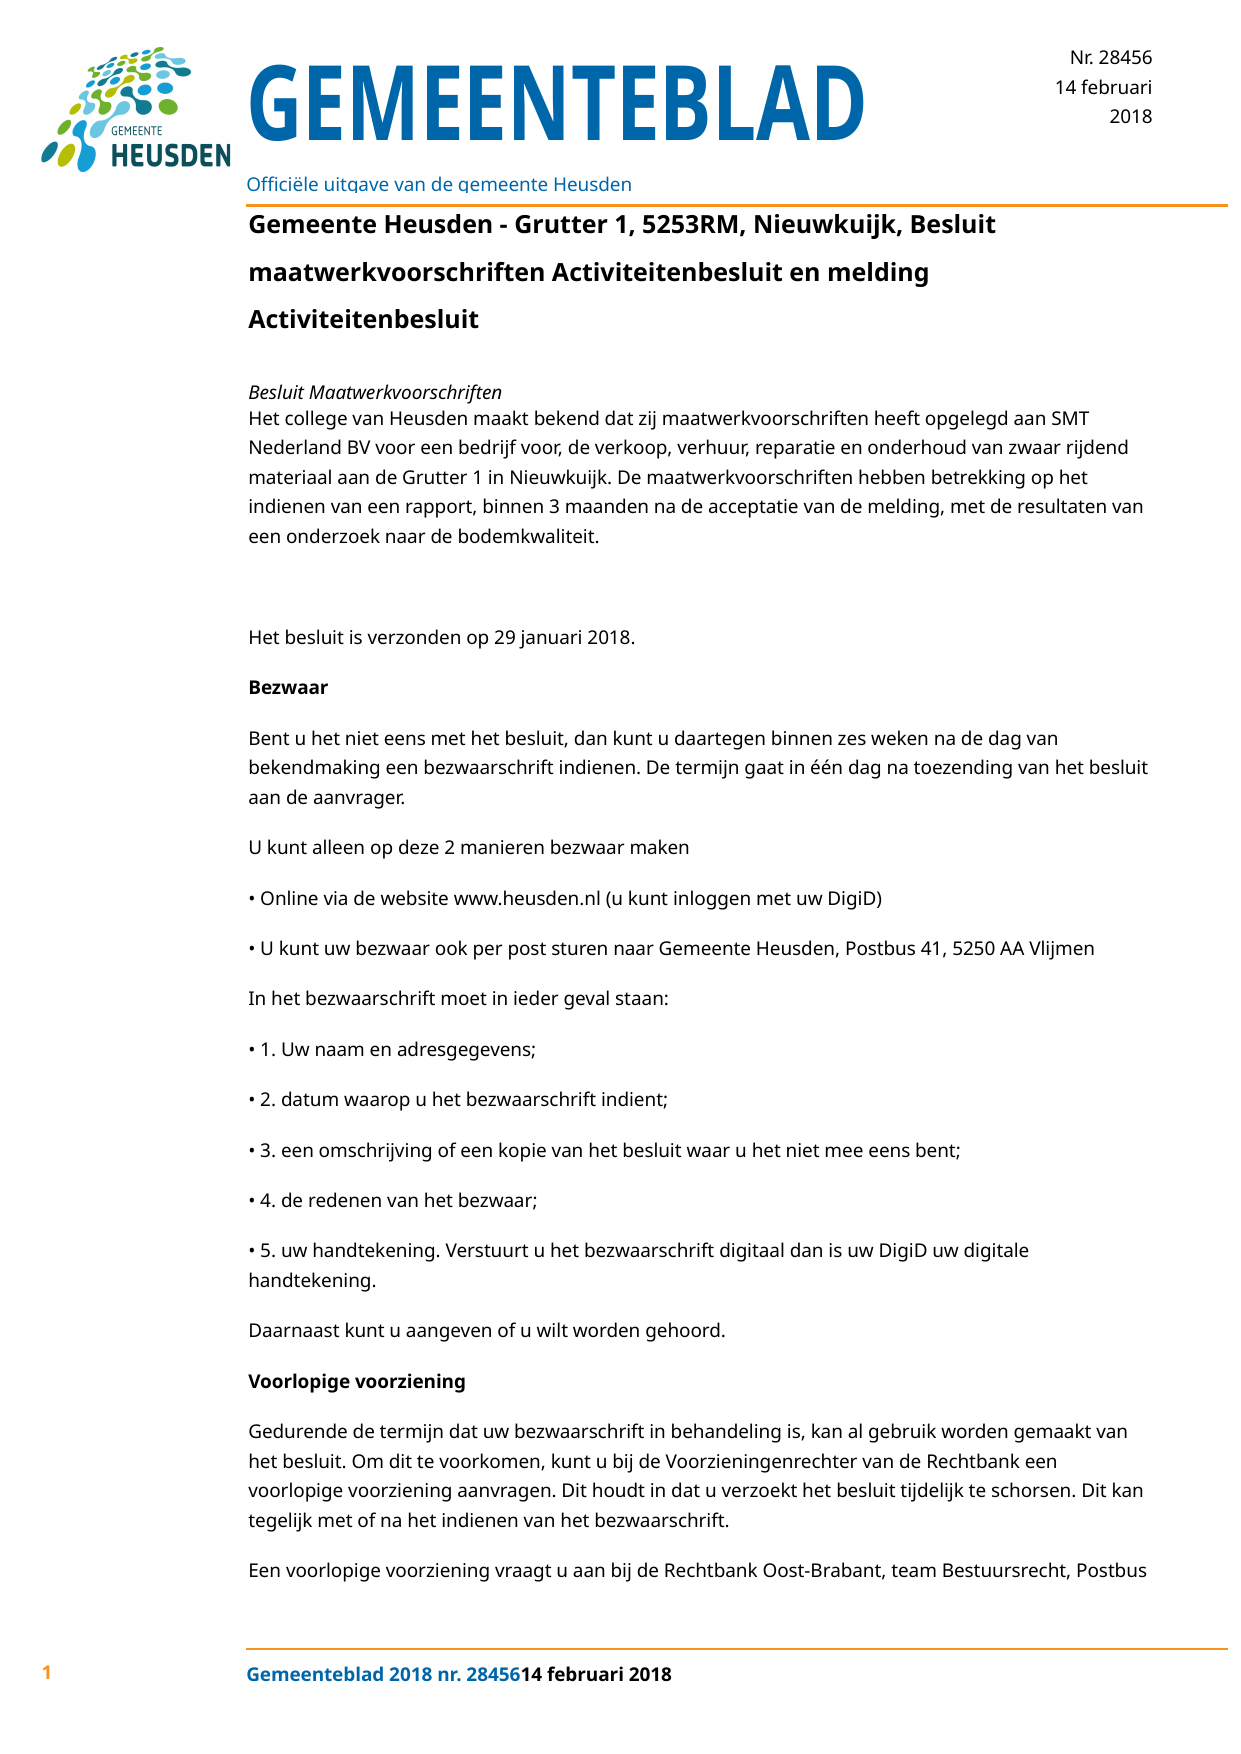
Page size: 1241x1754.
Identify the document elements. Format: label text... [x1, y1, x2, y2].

picture [41, 47, 231, 172]
text Besluit Maatwerkvoorschriften [248, 379, 1152, 405]
text In het bezwaarschrift moet in ieder geval staan: [248, 986, 1152, 1011]
text • U kunt uw bezwaar ook per post sturen naar Gemeente Heusden, Postbus 41, 5250 AA Vlijmen [248, 935, 1152, 961]
text Bezwaar [248, 674, 1152, 700]
text Voorlopige voorziening [248, 1368, 1152, 1394]
text • 2. datum waarop u het bezwaarschrift indient; [248, 1086, 1152, 1112]
text • 1. Uw naam en adresgegevens; [248, 1036, 1152, 1062]
text • Online via de website www.heusden.nl (u kunt inloggen met uw DigiD) [248, 885, 1152, 911]
text • 3. een omschrijving of een kopie van het besluit waar u het niet mee eens bent; [248, 1137, 1152, 1163]
text Gedurende de termijn dat uw bezwaarschrift in behandeling is, kan al gebruik worden gemaakt van het besluit. Om dit te voorkomen, kunt u bij de Voorzieningenrechter van de Rechtbank een voorlopige voorziening aanvragen. Dit houdt in dat u verzoekt het besluit tijdelijk te schorsen. Dit kan tegelijk met of na het indienen van het bezwaarschrift. [248, 1418, 1152, 1533]
text Bent u het niet eens met het besluit, dan kunt u daartegen binnen zes weken na de dag van bekendmaking een bezwaarschrift indienen. De termijn gaat in één dag na toezending van het besluit aan de aanvrager. [248, 725, 1152, 810]
text Het college van Heusden maakt bekend dat zij maatwerkvoorschriften heeft opgelegd aan SMT Nederland BV voor een bedrijf voor, de verkoop, verhuur, reparatie en onderhoud van zwaar rijdend materiaal aan de Grutter 1 in Nieuwkuijk. De maatwerkvoorschriften hebben betrekking op het indienen van een rapport, binnen 3 maanden na de acceptatie van de melding, met de resultaten van een onderzoek naar de bodemkwaliteit. [248, 405, 1152, 549]
text U kunt alleen op deze 2 manieren bezwaar maken [248, 834, 1152, 860]
text Het besluit is verzonden op 29 januari 2018. [248, 624, 1152, 650]
text Daarnaast kunt u aangeven of u wilt worden gehoord. [248, 1318, 1152, 1343]
text Een voorlopige voorziening vraagt u aan bij de Rechtbank Oost-Brabant, team Bestuursrecht, Postbus [248, 1558, 1152, 1583]
text • 5. uw handtekening. Verstuurt u het bezwaarschrift digitaal dan is uw DigiD uw digitale handtekening. [248, 1238, 1152, 1293]
text Gemeente Heusden - Grutter 1, 5253RM, Nieuwkuijk, Besluit maatwerkvoorschriften Activiteitenbesluit en melding Activiteitenbesluit [248, 207, 1152, 336]
text • 4. de redenen van het bezwaar; [248, 1187, 1152, 1213]
